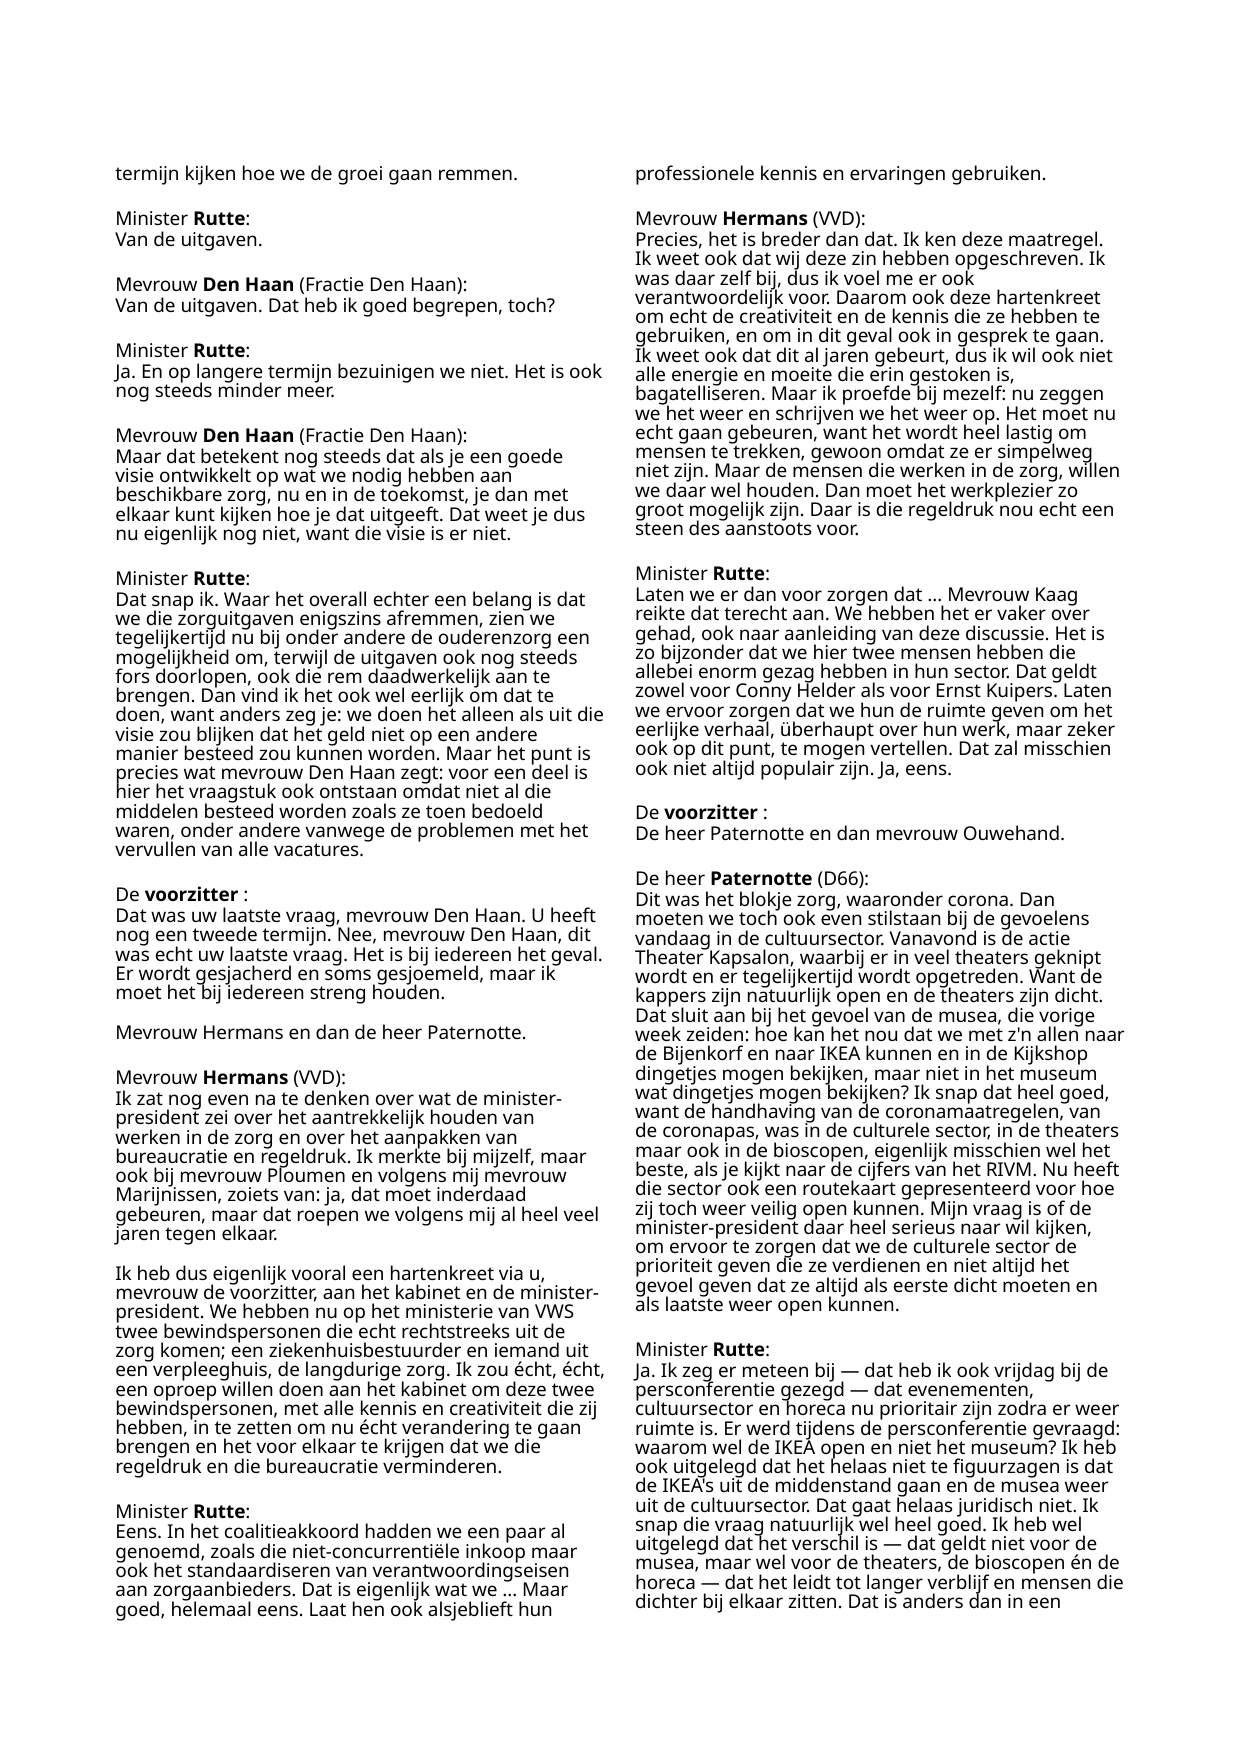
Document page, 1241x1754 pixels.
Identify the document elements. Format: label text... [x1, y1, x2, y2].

text Mevrouw Den Haan (Fractie Den Haan): [115, 271, 605, 297]
text Dat snap ik. Waar het overall echter een belang is dat we die zorguitgaven enigszins afremmen, zien we tegelijkertijd nu bij onder andere de ouderenzorg een mogelijkheid om, terwijl de uitgaven ook nog steeds fors doorlopen, ook die rem daadwerkelijk aan te brengen. Dan vind ik het ook wel eerlijk om dat te doen, want anders zeg je: we doen het alleen als uit die visie zou blijken dat het geld niet op een andere manier besteed zou kunnen worden. Maar het punt is precies wat mevrouw Den Haan zegt: voor een deel is hier het vraagstuk ook ontstaan omdat niet al die middelen besteed worden zoals ze toen bedoeld waren, onder andere vanwege de problemen met het vervullen van alle vacatures. [115, 591, 605, 861]
text Ik zat nog even na te denken over wat de minister-president zei over het aantrekkelijk houden van werken in de zorg en over het aanpakken van bureaucratie en regeldruk. Ik merkte bij mijzelf, maar ook bij mevrouw Ploumen en volgens mij mevrouw Marijnissen, zoiets van: ja, dat moet inderdaad gebeuren, maar dat roepen we volgens mij al heel veel jaren tegen elkaar. [115, 1090, 605, 1244]
text Minister Rutte: [115, 337, 605, 363]
text Dit was het blokje zorg, waaronder corona. Dan moeten we toch ook even stilstaan bij de gevoelens vandaag in de cultuursector. Vanavond is de actie Theater Kapsalon, waarbij er in veel theaters geknipt wordt en er tegelijkertijd wordt opgetreden. Want de kappers zijn natuurlijk open en de theaters zijn dicht. Dat sluit aan bij het gevoel van de musea, die vorige week zeiden: hoe kan het nou dat we met z'n allen naar de Bijenkorf en naar IKEA kunnen en in de Kijkshop dingetjes mogen bekijken, maar niet in het museum wat dingetjes mogen bekijken? Ik snap dat heel goed, want de handhaving van de coronamaatregelen, van de coronapas, was in de culturele sector, in de theaters maar ook in de bioscopen, eigenlijk misschien wel het beste, als je kijkt naar de cijfers van het RIVM. Nu heeft die sector ook een routekaart gepresenteerd voor hoe zij toch weer veilig open kunnen. Mijn vraag is of de minister-president daar heel serieus naar wil kijken, om ervoor te zorgen dat we de culturele sector de prioriteit geven die ze verdienen en niet altijd het gevoel geven dat ze altijd als eerste dicht moeten en als laatste weer open kunnen. [635, 891, 1125, 1315]
text Mevrouw Hermans (VVD): [115, 1064, 605, 1090]
text Van de uitgaven. [115, 231, 605, 250]
text Maar dat betekent nog steeds dat als je een goede visie ontwikkelt op wat we nodig hebben aan beschikbare zorg, nu en in de toekomst, je dan met elkaar kunt kijken hoe je dat uitgeeft. Dat weet je dus nu eigenlijk nog niet, want die visie is er niet. [115, 448, 605, 544]
text Laten we er dan voor zorgen dat … Mevrouw Kaag reikte dat terecht aan. We hebben het er vaker over gehad, ook naar aanleiding van deze discussie. Het is zo bijzonder dat we hier twee mensen hebben die allebei enorm gezag hebben in hun sector. Dat geldt zowel voor Conny Helder als voor Ernst Kuipers. Laten we ervoor zorgen dat we hun de ruimte geven om het eerlijke verhaal, überhaupt over hun werk, maar zeker ook op dit punt, te mogen vertellen. Dat zal misschien ook niet altijd populair zijn. Ja, eens. [635, 586, 1125, 779]
text De voorzitter : [115, 881, 605, 907]
text Ja. En op langere termijn bezuinigen we niet. Het is ook nog steeds minder meer. [115, 363, 605, 401]
text Precies, het is breder dan dat. Ik ken deze maatregel. Ik weet ook dat wij deze zin hebben opgeschreven. Ik was daar zelf bij, dus ik voel me er ook verantwoordelijk voor. Daarom ook deze hartenkreet om echt de creativiteit en de kennis die ze hebben te gebruiken, en om in dit geval ook in gesprek te gaan. Ik weet ook dat dit al jaren gebeurt, dus ik wil ook niet alle energie en moeite die erin gestoken is, bagatelliseren. Maar ik proefde bij mezelf: nu zeggen we het weer en schrijven we het weer op. Het moet nu echt gaan gebeuren, want het wordt heel lastig om mensen te trekken, gewoon omdat ze er simpelweg niet zijn. Maar de mensen die werken in de zorg, willen we daar wel houden. Dan moet het werkplezier zo groot mogelijk zijn. Daar is die regeldruk nou echt een steen des aanstoots voor. [635, 231, 1125, 539]
text Ik heb dus eigenlijk vooral een hartenkreet via u, mevrouw de voorzitter, aan het kabinet en de minister-president. We hebben nu op het ministerie van VWS twee bewindspersonen die echt rechtstreeks uit de zorg komen; een ziekenhuisbestuurder en iemand uit een verpleeghuis, de langdurige zorg. Ik zou écht, écht, een oproep willen doen aan het kabinet om deze twee bewindspersonen, met alle kennis en creativiteit die zij hebben, in te zetten om nu écht verandering te gaan brengen en het voor elkaar te krijgen dat we die regeldruk en die bureaucratie verminderen. [115, 1265, 605, 1477]
text Minister Rutte: [635, 560, 1125, 586]
text Minister Rutte: [635, 1336, 1125, 1362]
text Minister Rutte: [115, 1498, 605, 1523]
text Mevrouw Den Haan (Fractie Den Haan): [115, 422, 605, 448]
text Dat was uw laatste vraag, mevrouw Den Haan. U heeft nog een tweede termijn. Nee, mevrouw Den Haan, dit was echt uw laatste vraag. Het is bij iedereen het geval. Er wordt gesjacherd en soms gesjoemeld, maar ik moet het bij iedereen streng houden. [115, 907, 605, 1003]
text De voorzitter : [635, 799, 1125, 825]
text Mevrouw Hermans (VVD): [635, 205, 1125, 231]
text Minister Rutte: [115, 205, 605, 231]
text Van de uitgaven. Dat heb ik goed begrepen, toch? [115, 297, 605, 316]
text Mevrouw Hermans en dan de heer Paternotte. [115, 1024, 605, 1043]
text professionele kennis en ervaringen gebruiken. [635, 165, 1125, 184]
text De heer Paternotte (D66): [635, 865, 1125, 891]
text Ja. Ik zeg er meteen bij — dat heb ik ook vrijdag bij de persconferentie gezegd — dat evenementen, cultuursector en horeca nu prioritair zijn zodra er weer ruimte is. Er werd tijdens de persconferentie gevraagd: waarom wel de IKEA open en niet het museum? Ik heb ook uitgelegd dat het helaas niet te figuurzagen is dat de IKEA's uit de middenstand gaan en de musea weer uit de cultuursector. Dat gaat helaas juridisch niet. Ik snap die vraag natuurlijk wel heel goed. Ik heb wel uitgelegd dat het verschil is — dat geldt niet voor de musea, maar wel voor de theaters, de bioscopen én de horeca — dat het leidt tot langer verblijf en mensen die dichter bij elkaar zitten. Dat is anders dan in een [635, 1362, 1125, 1612]
text termijn kijken hoe we de groei gaan remmen. [115, 165, 605, 184]
text Minister Rutte: [115, 565, 605, 591]
text Eens. In het coalitieakkoord hadden we een paar al genoemd, zoals die niet-concurrentiële inkoop maar ook het standaardiseren van verantwoordingseisen aan zorgaanbieders. Dat is eigenlijk wat we … Maar goed, helemaal eens. Laat hen ook alsjeblieft hun [115, 1523, 605, 1620]
text De heer Paternotte en dan mevrouw Ouwehand. [635, 825, 1125, 844]
